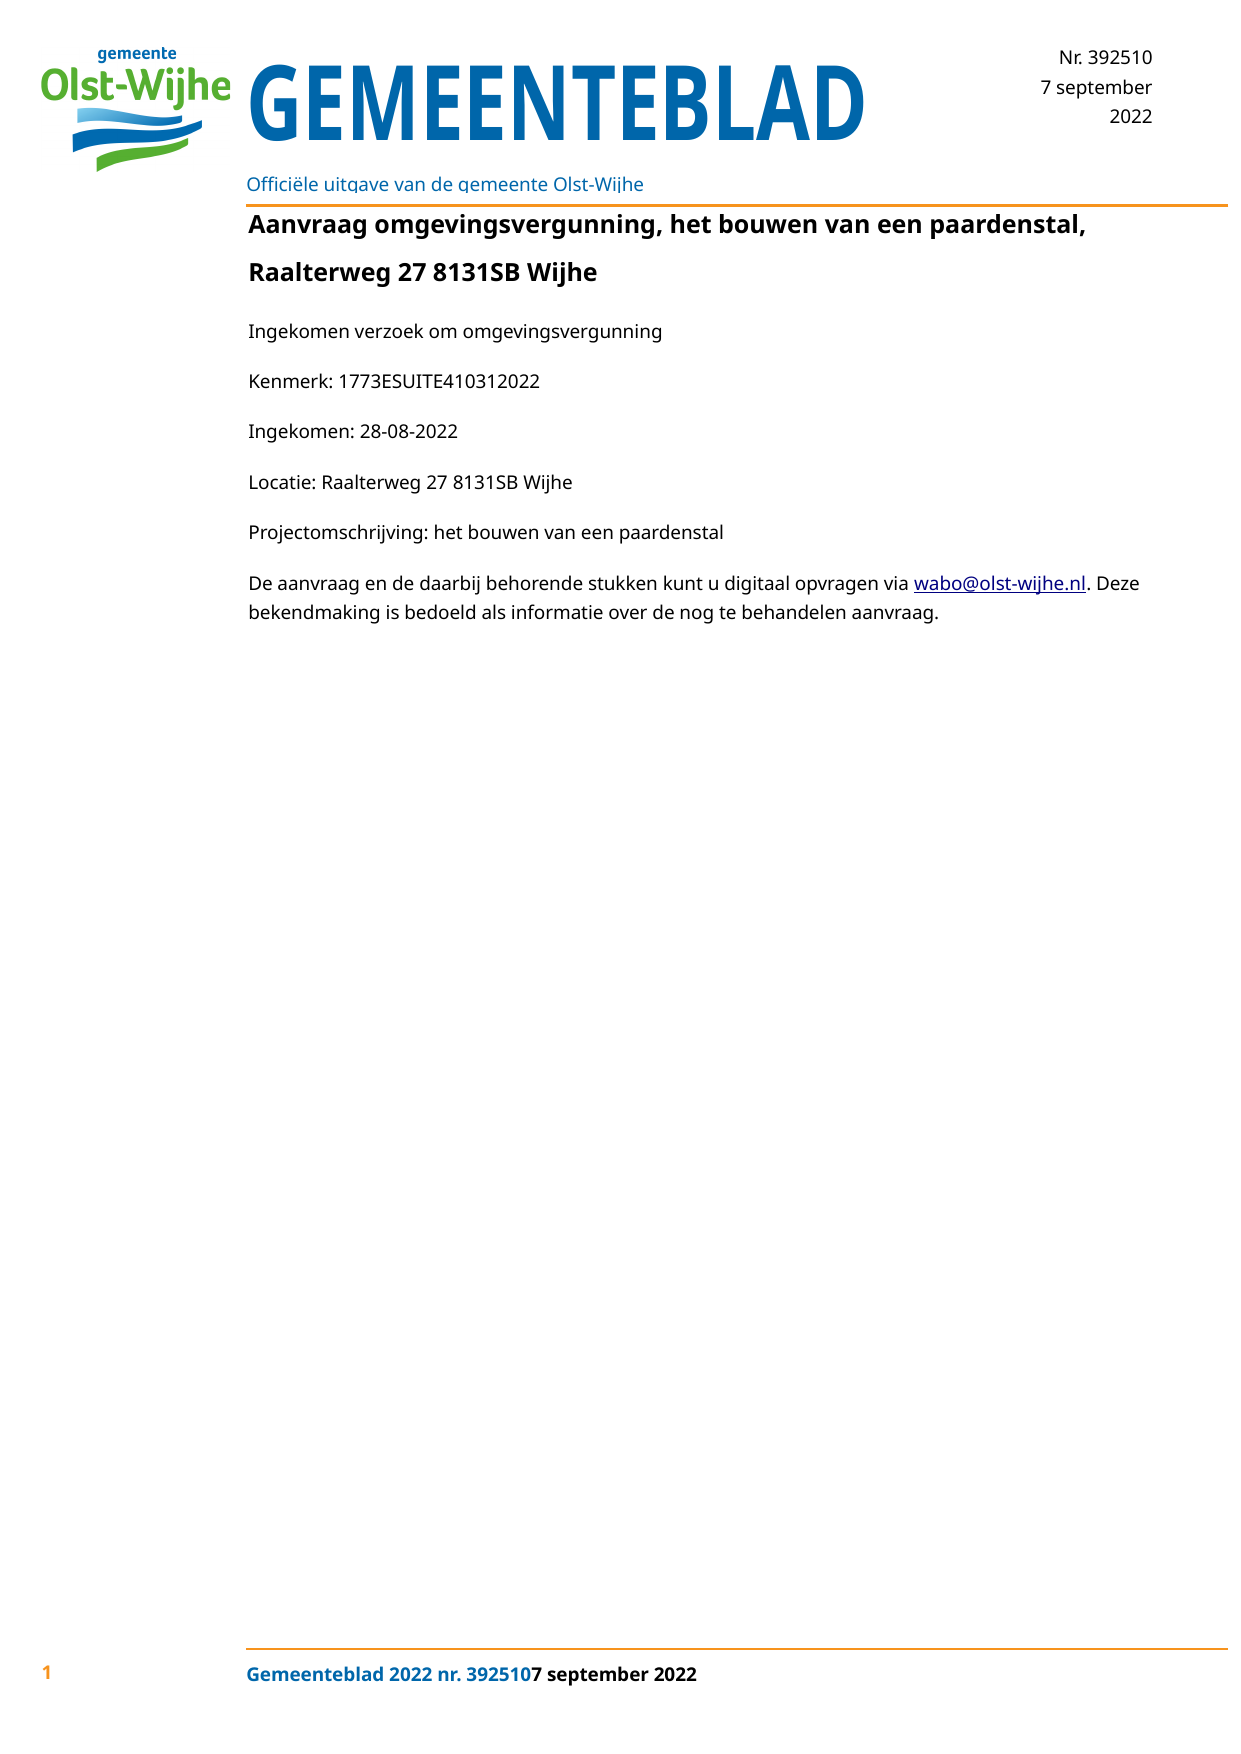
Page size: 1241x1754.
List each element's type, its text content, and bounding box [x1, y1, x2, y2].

text Ingekomen verzoek om omgevingsvergunning [248, 318, 1152, 344]
text Ingekomen: 28-08-2022 [248, 419, 1152, 444]
text De aanvraag en de daarbij behorende stukken kunt u digitaal opvragen via wabo@olst-wijhe.nl. Deze bekendmaking is bedoeld als informatie over de nog te behandelen aanvraag. [248, 570, 1152, 625]
text Locatie: Raalterweg 27 8131SB Wijhe [248, 469, 1152, 495]
picture [41, 47, 231, 172]
text Kenmerk: 1773ESUITE410312022 [248, 368, 1152, 394]
text Projectomschrijving: het bouwen van een paardenstal [248, 519, 1152, 545]
text Aanvraag omgevingsvergunning, het bouwen van een paardenstal, Raalterweg 27 8131SB Wijhe [248, 207, 1152, 288]
